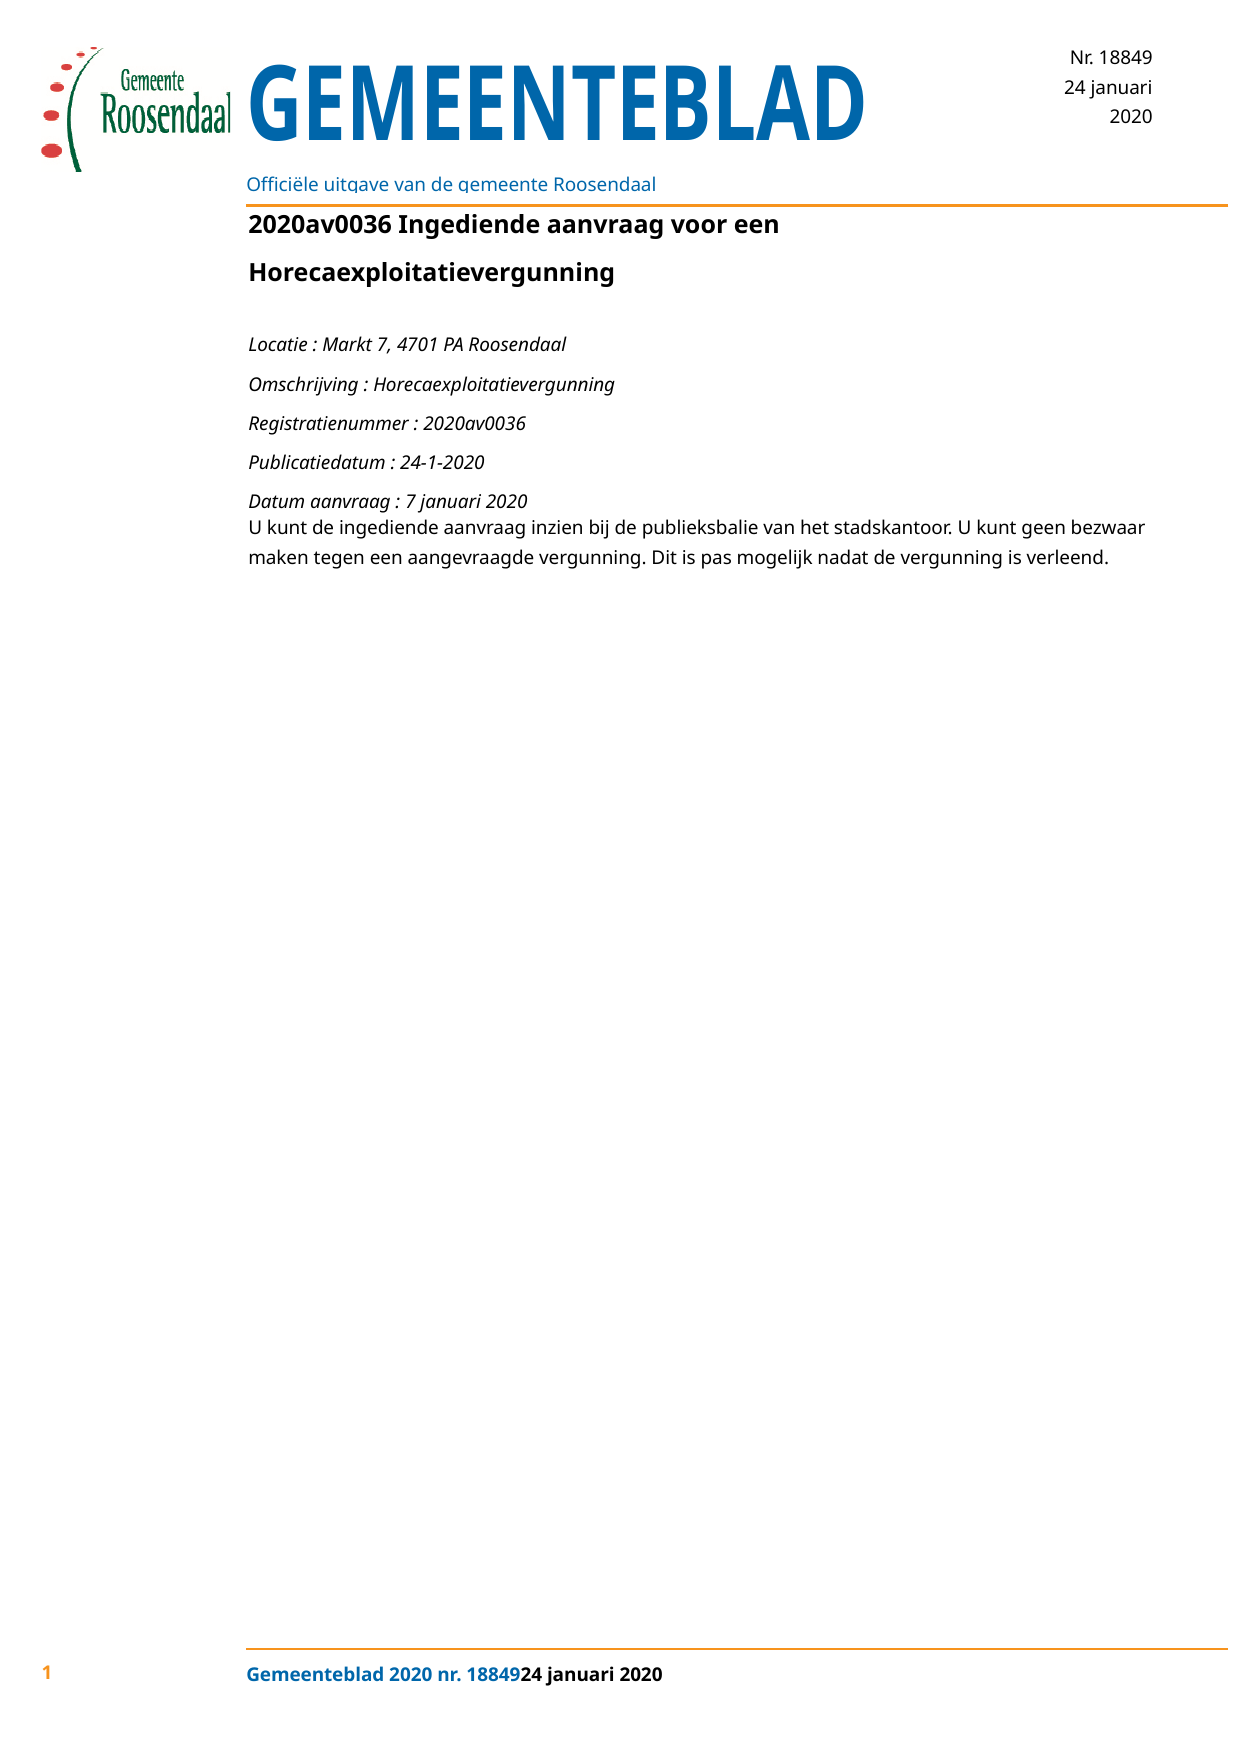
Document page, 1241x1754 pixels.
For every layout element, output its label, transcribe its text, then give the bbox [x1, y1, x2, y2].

text Registratienummer : 2020av0036 [248, 410, 1152, 436]
text Publicatiedatum : 24-1-2020 [248, 449, 1152, 475]
text Datum aanvraag : 7 januari 2020 [248, 488, 1152, 514]
text 2020av0036 Ingediende aanvraag voor een Horecaexploitatievergunning [248, 207, 1152, 288]
text Omschrijving : Horecaexploitatievergunning [248, 371, 1152, 396]
picture [41, 47, 231, 172]
text U kunt de ingediende aanvraag inzien bij de publieksbalie van het stadskantoor. U kunt geen bezwaar maken tegen een aangevraagde vergunning. Dit is pas mogelijk nadat de vergunning is verleend. [248, 514, 1152, 569]
text Locatie : Markt 7, 4701 PA Roosendaal [248, 331, 1152, 357]
